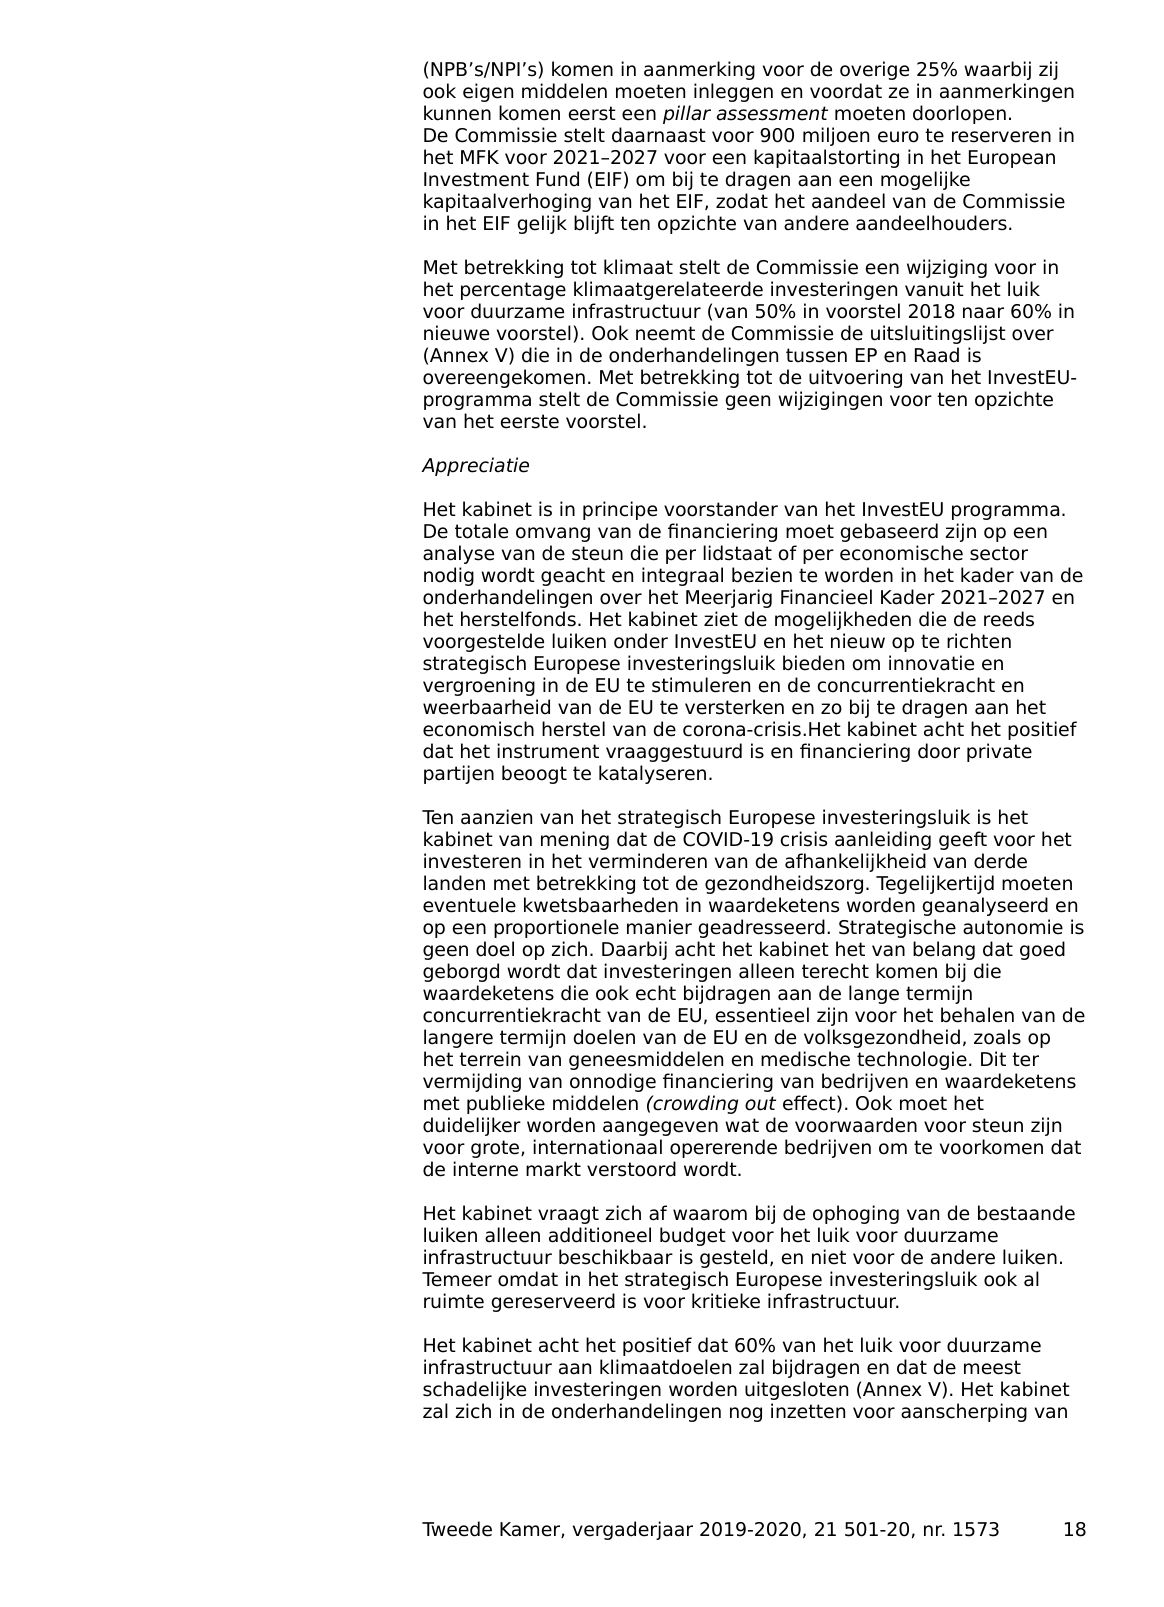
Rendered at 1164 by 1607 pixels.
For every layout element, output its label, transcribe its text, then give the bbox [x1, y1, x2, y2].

text Het kabinet is in principe voorstander van het InvestEU programma. De totale omvang van de financiering moet gebaseerd zijn op een analyse van de steun die per lidstaat of per economische sector nodig wordt geacht en integraal bezien te worden in het kader van de onderhandelingen over het Meerjarig Financieel Kader 2021–2027 en het herstelfonds. Het kabinet ziet de mogelijkheden die de reeds voorgestelde luiken onder InvestEU en het nieuw op te richten strategisch Europese investeringsluik bieden om innovatie en vergroening in de EU te stimuleren en de concurrentiekracht en weerbaarheid van de EU te versterken en zo bij te dragen aan het economisch herstel van de corona-crisis.Het kabinet acht het positief dat het instrument vraaggestuurd is en financiering door private partijen beoogt te katalyseren. [422, 499, 1087, 785]
text De Commissie stelt daarnaast voor 900 miljoen euro te reserveren in het MFK voor 2021–2027 voor een kapitaalstorting in het European Investment Fund (EIF) om bij te dragen aan een mogelijke kapitaalverhoging van het EIF, zodat het aandeel van de Commissie in het EIF gelijk blijft ten opzichte van andere aandeelhouders. [422, 125, 1087, 235]
text Het kabinet vraagt zich af waarom bij de ophoging van de bestaande luiken alleen additioneel budget voor het luik voor duurzame infrastructuur beschikbaar is gesteld, en niet voor de andere luiken. Temeer omdat in het strategisch Europese investeringsluik ook al ruimte gereserveerd is voor kritieke infrastructuur. [422, 1203, 1087, 1313]
text (NPB’s/NPI’s) komen in aanmerking voor de overige 25% waarbij zij ook eigen middelen moeten inleggen en voordat ze in aanmerkingen kunnen komen eerst een pillar assessment moeten doorlopen. [422, 59, 1087, 125]
text Ten aanzien van het strategisch Europese investeringsluik is het kabinet van mening dat de COVID-19 crisis aanleiding geeft voor het investeren in het verminderen van de afhankelijkheid van derde landen met betrekking tot de gezondheidszorg. Tegelijkertijd moeten eventuele kwetsbaarheden in waardeketens worden geanalyseerd en op een proportionele manier geadresseerd. Strategische autonomie is geen doel op zich. Daarbij acht het kabinet het van belang dat goed geborgd wordt dat investeringen alleen terecht komen bij die waardeketens die ook echt bijdragen aan de lange termijn concurrentiekracht van de EU, essentieel zijn voor het behalen van de langere termijn doelen van de EU en de volksgezondheid, zoals op het terrein van geneesmiddelen en medische technologie. Dit ter vermijding van onnodige financiering van bedrijven en waardeketens met publieke middelen (crowding out effect). Ook moet het duidelijker worden aangegeven wat de voorwaarden voor steun zijn voor grote, internationaal opererende bedrijven om te voorkomen dat de interne markt verstoord wordt. [422, 807, 1087, 1181]
text Met betrekking tot klimaat stelt de Commissie een wijziging voor in het percentage klimaatgerelateerde investeringen vanuit het luik voor duurzame infrastructuur (van 50% in voorstel 2018 naar 60% in nieuwe voorstel). Ook neemt de Commissie de uitsluitingslijst over (Annex V) die in de onderhandelingen tussen EP en Raad is overeengekomen. Met betrekking tot de uitvoering van het InvestEU-programma stelt de Commissie geen wijzigingen voor ten opzichte van het eerste voorstel. [422, 257, 1087, 433]
text Het kabinet acht het positief dat 60% van het luik voor duurzame infrastructuur aan klimaatdoelen zal bijdragen en dat de meest schadelijke investeringen worden uitgesloten (Annex V). Het kabinet zal zich in de onderhandelingen nog inzetten voor aanscherping van [422, 1335, 1087, 1423]
subtitle Appreciatie [422, 455, 1087, 477]
